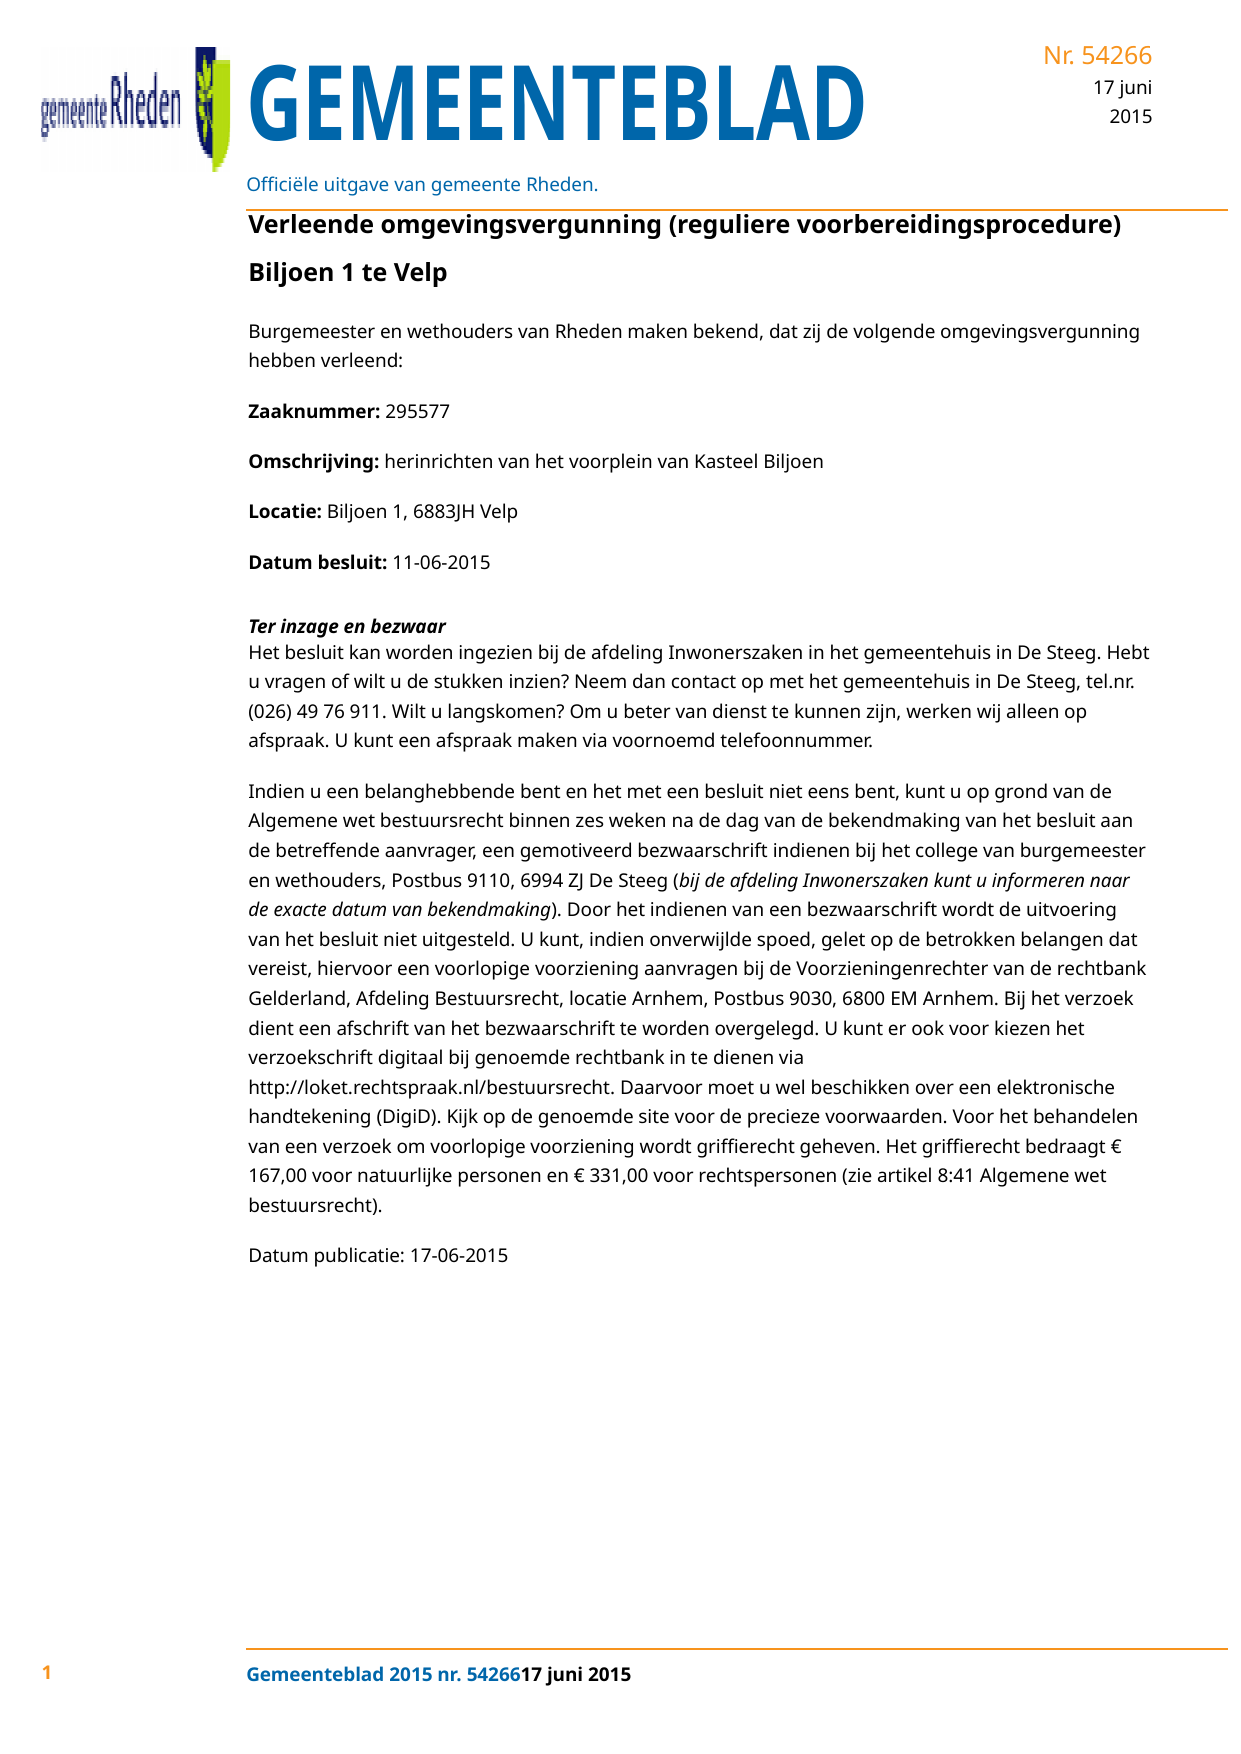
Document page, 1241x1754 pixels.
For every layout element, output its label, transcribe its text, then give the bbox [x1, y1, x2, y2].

text Zaaknummer: 295577 [248, 398, 1152, 424]
text Locatie: Biljoen 1, 6883JH Velp [248, 499, 1152, 524]
text Verleende omgevingsvergunning (reguliere voorbereidingsprocedure) Biljoen 1 te Velp [248, 211, 1152, 288]
text Datum besluit: 11-06-2015 [248, 549, 1152, 575]
text Omschrijving: herinrichten van het voorplein van Kasteel Biljoen [248, 448, 1152, 474]
text Het besluit kan worden ingezien bij de afdeling Inwonerszaken in het gemeentehuis in De Steeg. Hebt u vragen of wilt u de stukken inzien? Neem dan contact op met het gemeentehuis in De Steeg, tel.nr. (026) 49 76 911. Wilt u langskomen? Om u beter van dienst te kunnen zijn, werken wij alleen op afspraak. U kunt een afspraak maken via voornoemd telefoonnummer. [248, 639, 1152, 753]
picture [41, 47, 231, 172]
text Burgemeester en wethouders van Rheden maken bekend, dat zij de volgende omgevingsvergunning hebben verleend: [248, 318, 1152, 373]
text Indien u een belanghebbende bent en het met een besluit niet eens bent, kunt u op grond van de Algemene wet bestuursrecht binnen zes weken na de dag van de bekendmaking van het besluit aan de betreffende aanvrager, een gemotiveerd bezwaarschrift indienen bij het college van burgemeester en wethouders, Postbus 9110, 6994 ZJ De Steeg (bij de afdeling Inwonerszaken kunt u informeren naar de exacte datum van bekendmaking). Door het indienen van een bezwaarschrift wordt de uitvoering van het besluit niet uitgesteld. U kunt, indien onverwijlde spoed, gelet op de betrokken belangen dat vereist, hiervoor een voorlopige voorziening aanvragen bij de Voorzieningenrechter van de rechtbank Gelderland, Afdeling Bestuursrecht, locatie Arnhem, Postbus 9030, 6800 EM Arnhem. Bij het verzoek dient een afschrift van het bezwaarschrift te worden overgelegd. U kunt er ook voor kiezen het verzoekschrift digitaal bij genoemde rechtbank in te dienen via http://loket.rechtspraak.nl/bestuursrecht. Daarvoor moet u wel beschikken over een elektronische handtekening (DigiD). Kijk op de genoemde site voor de precieze voorwaarden. Voor het behandelen van een verzoek om voorlopige voorziening wordt griffierecht geheven. Het griffierecht bedraagt € 167,00 voor natuurlijke personen en € 331,00 voor rechtspersonen (zie artikel 8:41 Algemene wet bestuursrecht). [248, 778, 1152, 1218]
text Ter inzage en bezwaar [248, 613, 1152, 639]
text Datum publicatie: 17-06-2015 [248, 1243, 1152, 1268]
